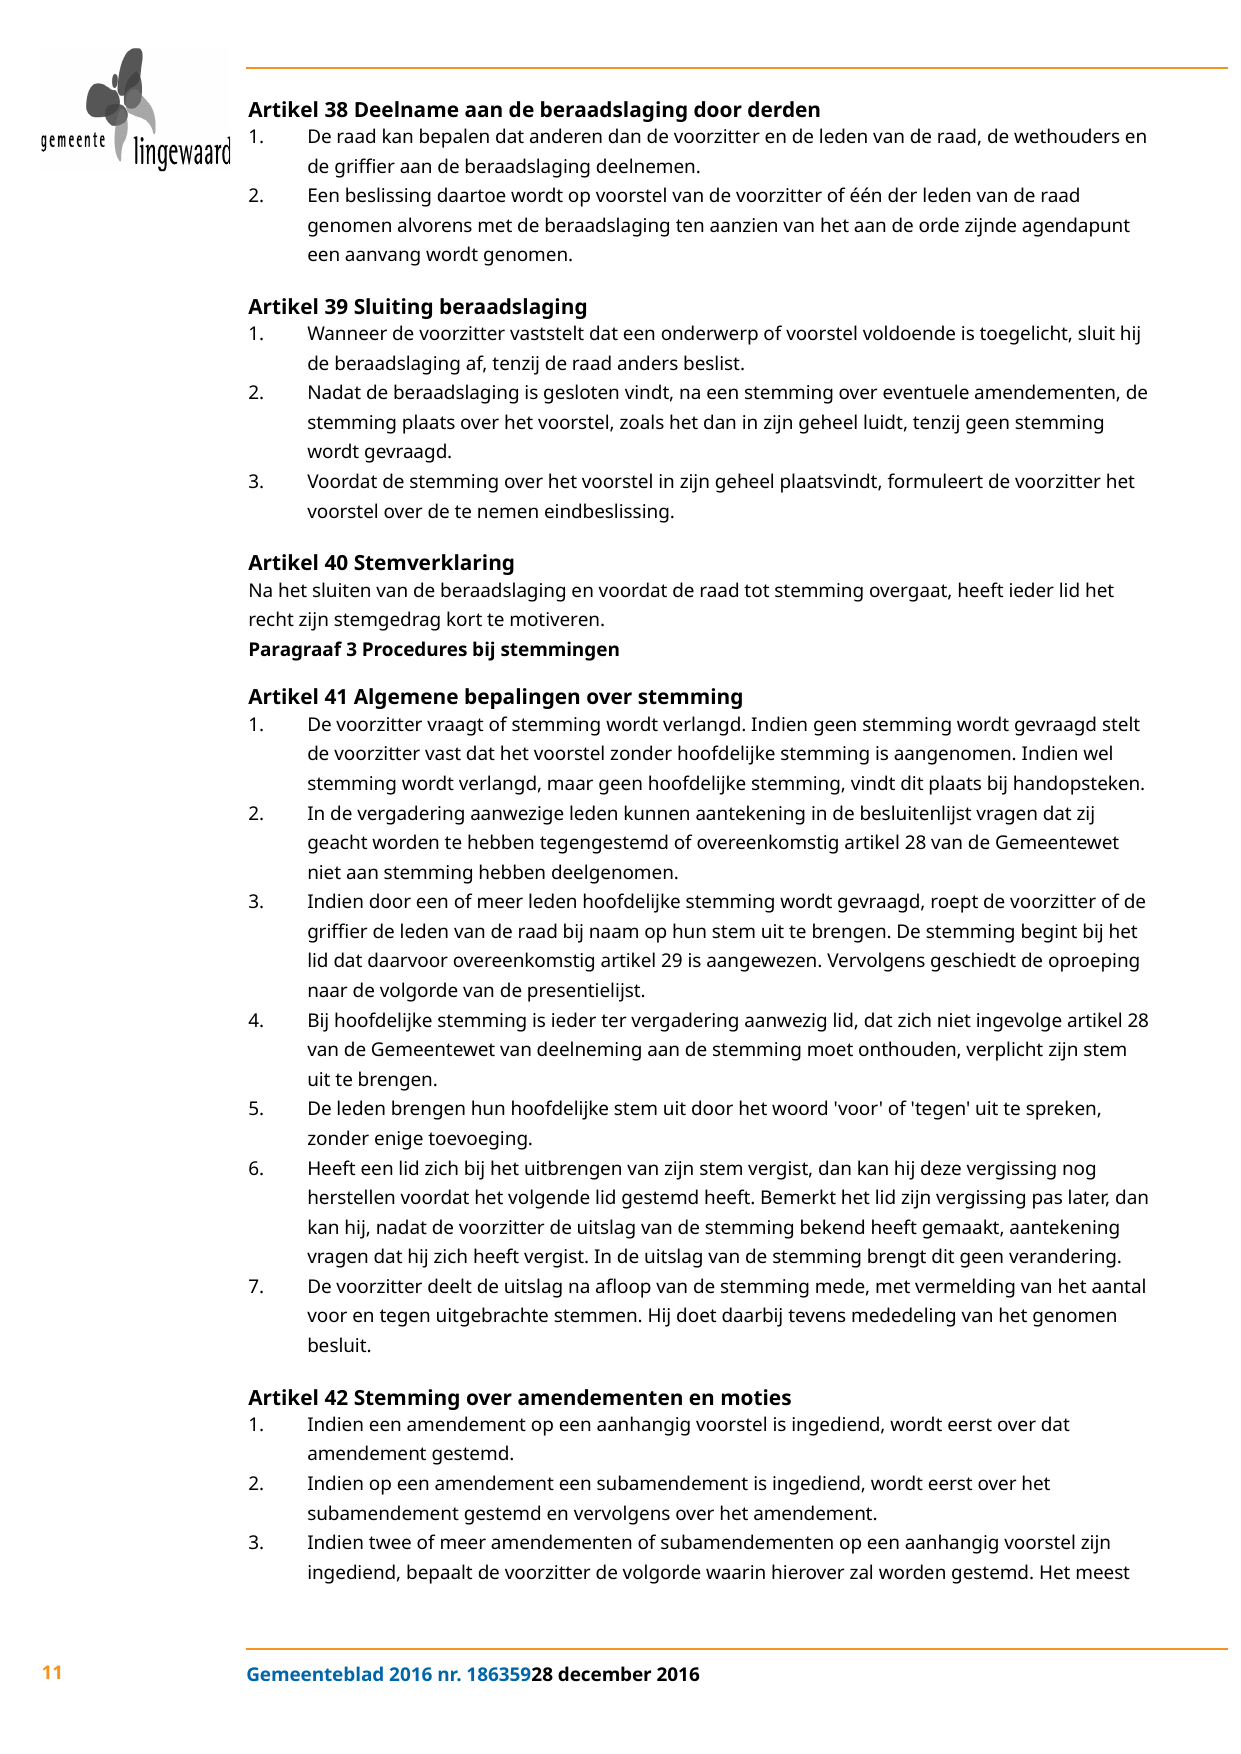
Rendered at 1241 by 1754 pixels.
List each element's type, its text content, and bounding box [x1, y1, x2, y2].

picture [41, 47, 231, 172]
list Heeft een lid zich bij het uitbrengen van zijn stem vergist, dan kan hij deze vergissing nog herstellen voordat het volgende lid gestemd heeft. Bemerkt het lid zijn vergissing pas later, dan kan hij, nadat de voorzitter de uitslag van de stemming bekend heeft gemaakt, aantekening vragen dat hij zich heeft vergist. In de uitslag van de stemming brengt dit geen verandering. [248, 1155, 1152, 1269]
list De voorzitter vraagt of stemming wordt verlangd. Indien geen stemming wordt gevraagd stelt de voorzitter vast dat het voorstel zonder hoofdelijke stemming is aangenomen. Indien wel stemming wordt verlangd, maar geen hoofdelijke stemming, vindt dit plaats bij handopsteken. [248, 711, 1152, 796]
list Nadat de beraadslaging is gesloten vindt, na een stemming over eventuele amendementen, de stemming plaats over het voorstel, zoals het dan in zijn geheel luidt, tenzij geen stemming wordt gevraagd. [248, 379, 1152, 464]
list Indien op een amendement een subamendement is ingediend, wordt eerst over het subamendement gestemd en vervolgens over het amendement. [248, 1470, 1152, 1526]
list Wanneer de voorzitter vaststelt dat een onderwerp of voorstel voldoende is toegelicht, sluit hij de beraadslaging af, tenzij de raad anders beslist. [248, 320, 1152, 376]
list Voordat de stemming over het voorstel in zijn geheel plaatsvindt, formuleert de voorzitter het voorstel over de te nemen eindbeslissing. [248, 468, 1152, 524]
list Een beslissing daartoe wordt op voorstel van de voorzitter of één der leden van de raad genomen alvorens met de beraadslaging ten aanzien van het aan de orde zijnde agendapunt een aanvang wordt genomen. [248, 182, 1152, 267]
list In de vergadering aanwezige leden kunnen aantekening in de besluitenlijst vragen dat zij geacht worden te hebben tegengestemd of overeenkomstig artikel 28 van de Gemeentewet niet aan stemming hebben deelgenomen. [248, 800, 1152, 884]
text Na het sluiten van de beraadslaging en voordat de raad tot stemming overgaat, heeft ieder lid het recht zijn stemgedrag kort te motiveren. [248, 577, 1152, 632]
list De leden brengen hun hoofdelijke stem uit door het woord 'voor' of 'tegen' uit te spreken, zonder enige toevoeging. [248, 1096, 1152, 1151]
list Bij hoofdelijke stemming is ieder ter vergadering aanwezig lid, dat zich niet ingevolge artikel 28 van de Gemeentewet van deelneming aan de stemming moet onthouden, verplicht zijn stem uit te brengen. [248, 1007, 1152, 1092]
list Indien twee of meer amendementen of subamendementen op een aanhangig voorstel zijn ingediend, bepaalt de voorzitter de volgorde waarin hierover zal worden gestemd. Het meest [248, 1529, 1152, 1585]
text Artikel 42 Stemming over amendementen en moties [248, 1383, 1152, 1411]
list De voorzitter deelt de uitslag na afloop van de stemming mede, met vermelding van het aantal voor en tegen uitgebrachte stemmen. Hij doet daarbij tevens mededeling van het genomen besluit. [248, 1273, 1152, 1358]
list De raad kan bepalen dat anderen dan de voorzitter en de leden van de raad, de wethouders en de griffier aan de beraadslaging deelnemen. [248, 123, 1152, 178]
list Indien door een of meer leden hoofdelijke stemming wordt gevraagd, roept de voorzitter of de griffier de leden van de raad bij naam op hun stem uit te brengen. De stemming begint bij het lid dat daarvoor overeenkomstig artikel 29 is aangewezen. Vervolgens geschiedt de oproeping naar de volgorde van de presentielijst. [248, 888, 1152, 1003]
text Artikel 38 Deelname aan de beraadslaging door derden [248, 95, 1152, 123]
list Indien een amendement op een aanhangig voorstel is ingediend, wordt eerst over dat amendement gestemd. [248, 1411, 1152, 1466]
text Artikel 41 Algemene bepalingen over stemming [248, 682, 1152, 711]
text Artikel 39 Sluiting beraadslaging [248, 292, 1152, 320]
text Artikel 40 Stemverklaring [248, 548, 1152, 577]
text Paragraaf 3 Procedures bij stemmingen [248, 636, 1152, 662]
